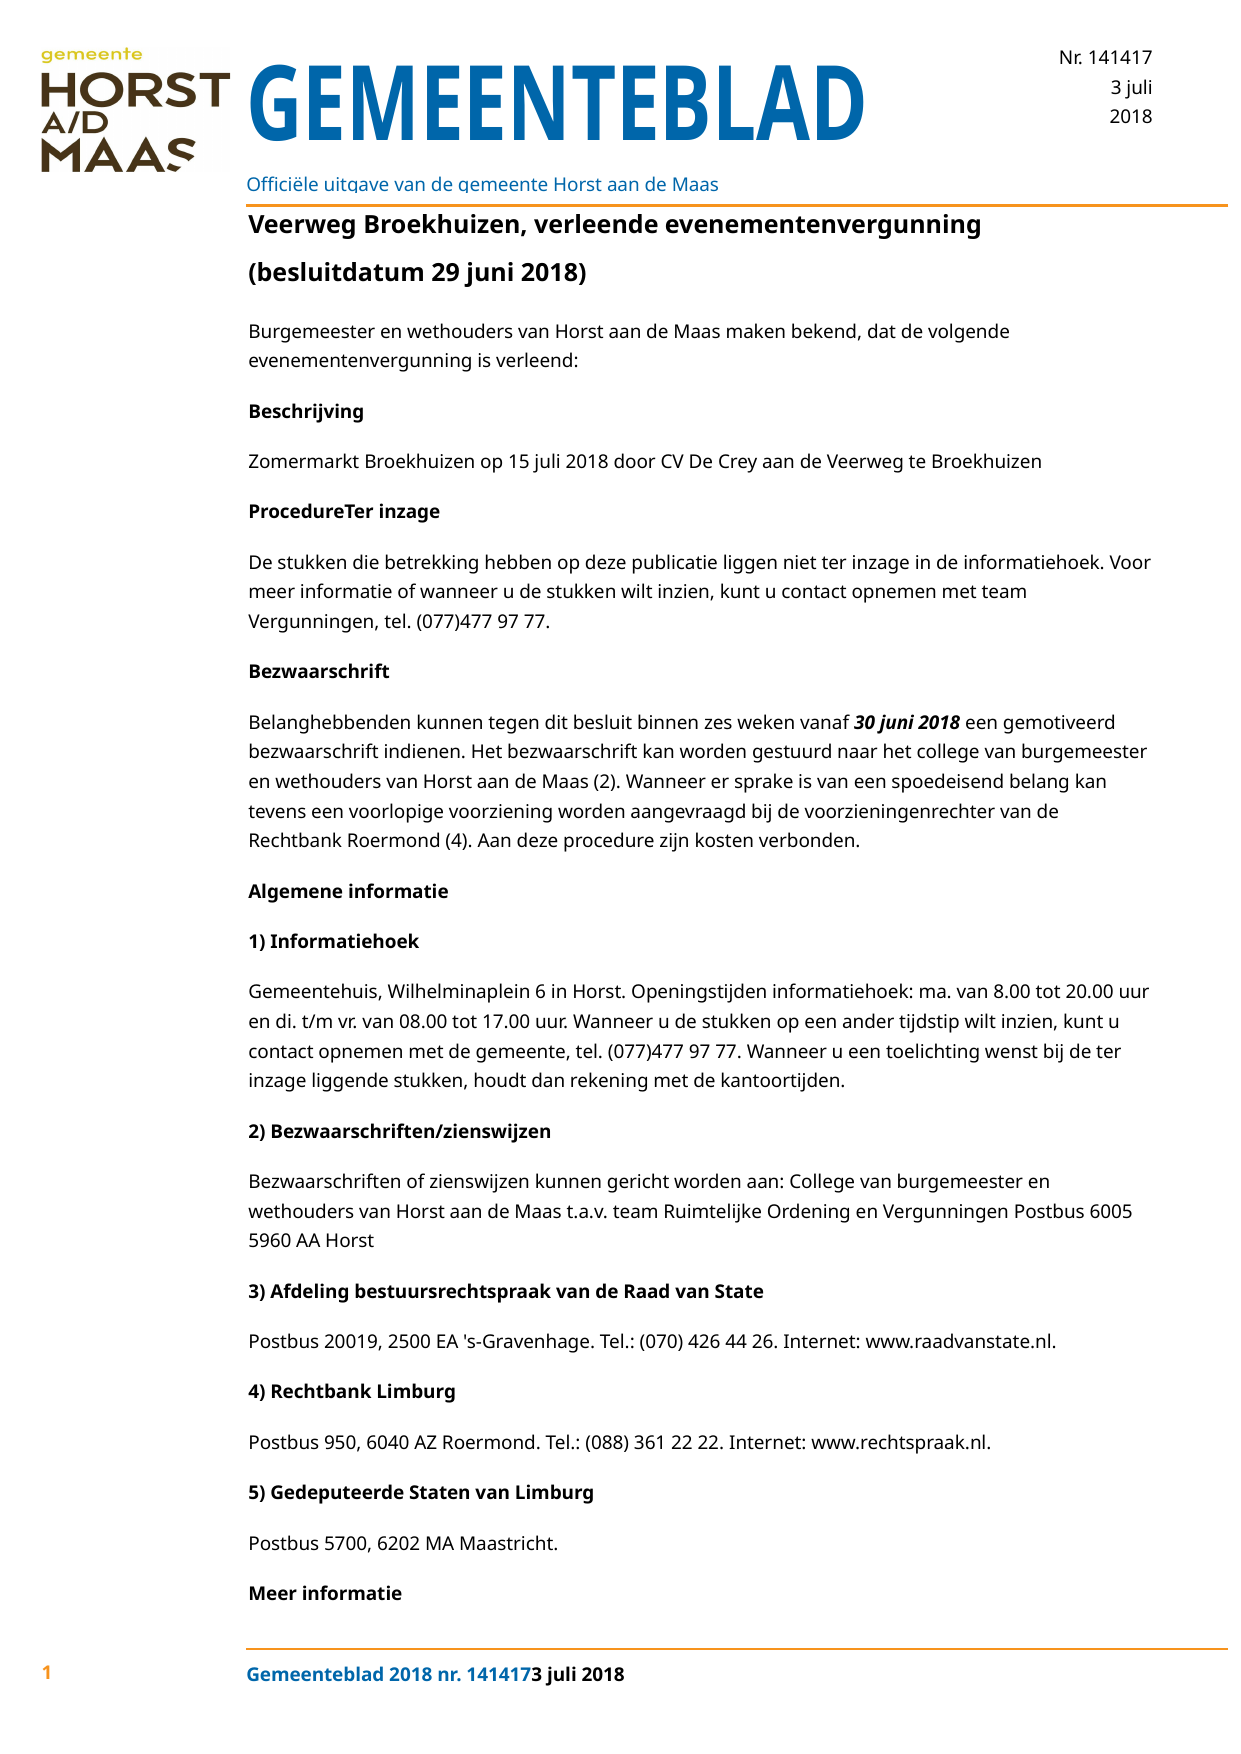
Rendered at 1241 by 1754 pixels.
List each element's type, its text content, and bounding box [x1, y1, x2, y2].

text Zomermarkt Broekhuizen op 15 juli 2018 door CV De Crey aan de Veerweg te Broekhuizen [248, 448, 1152, 474]
text 5) Gedeputeerde Staten van Limburg [248, 1479, 1152, 1505]
text 1) Informatiehoek [248, 928, 1152, 954]
picture [41, 47, 231, 172]
text ProcedureTer inzage [248, 499, 1152, 524]
text Beschrijving [248, 398, 1152, 424]
text Postbus 20019, 2500 EA 's-Gravenhage. Tel.: (070) 426 44 26. Internet: www.raadvanstate.nl. [248, 1328, 1152, 1354]
text De stukken die betrekking hebben op deze publicatie liggen niet ter inzage in de informatiehoek. Voor meer informatie of wanneer u de stukken wilt inzien, kunt u contact opnemen met team Vergunningen, tel. (077)477 97 77. [248, 549, 1152, 634]
text 3) Afdeling bestuursrechtspraak van de Raad van State [248, 1278, 1152, 1304]
text Gemeentehuis, Wilhelminaplein 6 in Horst. Openingstijden informatiehoek: ma. van 8.00 tot 20.00 uur en di. t/m vr. van 08.00 tot 17.00 uur. Wanneer u de stukken op een ander tijdstip wilt inzien, kunt u contact opnemen met de gemeente, tel. (077)477 97 77. Wanneer u een toelichting wenst bij de ter inzage liggende stukken, houdt dan rekening met de kantoortijden. [248, 979, 1152, 1093]
text 4) Rechtbank Limburg [248, 1379, 1152, 1404]
text Belanghebbenden kunnen tegen dit besluit binnen zes weken vanaf 30 juni 2018 een gemotiveerd bezwaarschrift indienen. Het bezwaarschrift kan worden gestuurd naar het college van burgemeester en wethouders van Horst aan de Maas (2). Wanneer er sprake is van een spoedeisend belang kan tevens een voorlopige voorziening worden aangevraagd bij de voorzieningenrechter van de Rechtbank Roermond (4). Aan deze procedure zijn kosten verbonden. [248, 709, 1152, 853]
text 2) Bezwaarschriften/zienswijzen [248, 1118, 1152, 1144]
text Algemene informatie [248, 878, 1152, 904]
text Postbus 5700, 6202 MA Maastricht. [248, 1530, 1152, 1556]
text Bezwaarschriften of zienswijzen kunnen gericht worden aan: College van burgemeester en wethouders van Horst aan de Maas t.a.v. team Ruimtelijke Ordening en Vergunningen Postbus 6005 5960 AA Horst [248, 1168, 1152, 1253]
text Meer informatie [248, 1580, 1152, 1606]
text Veerweg Broekhuizen, verleende evenementenvergunning (besluitdatum 29 juni 2018) [248, 207, 1152, 288]
text Bezwaarschrift [248, 659, 1152, 684]
text Burgemeester en wethouders van Horst aan de Maas maken bekend, dat de volgende evenementenvergunning is verleend: [248, 318, 1152, 373]
text Postbus 950, 6040 AZ Roermond. Tel.: (088) 361 22 22. Internet: www.rechtspraak.nl. [248, 1429, 1152, 1455]
